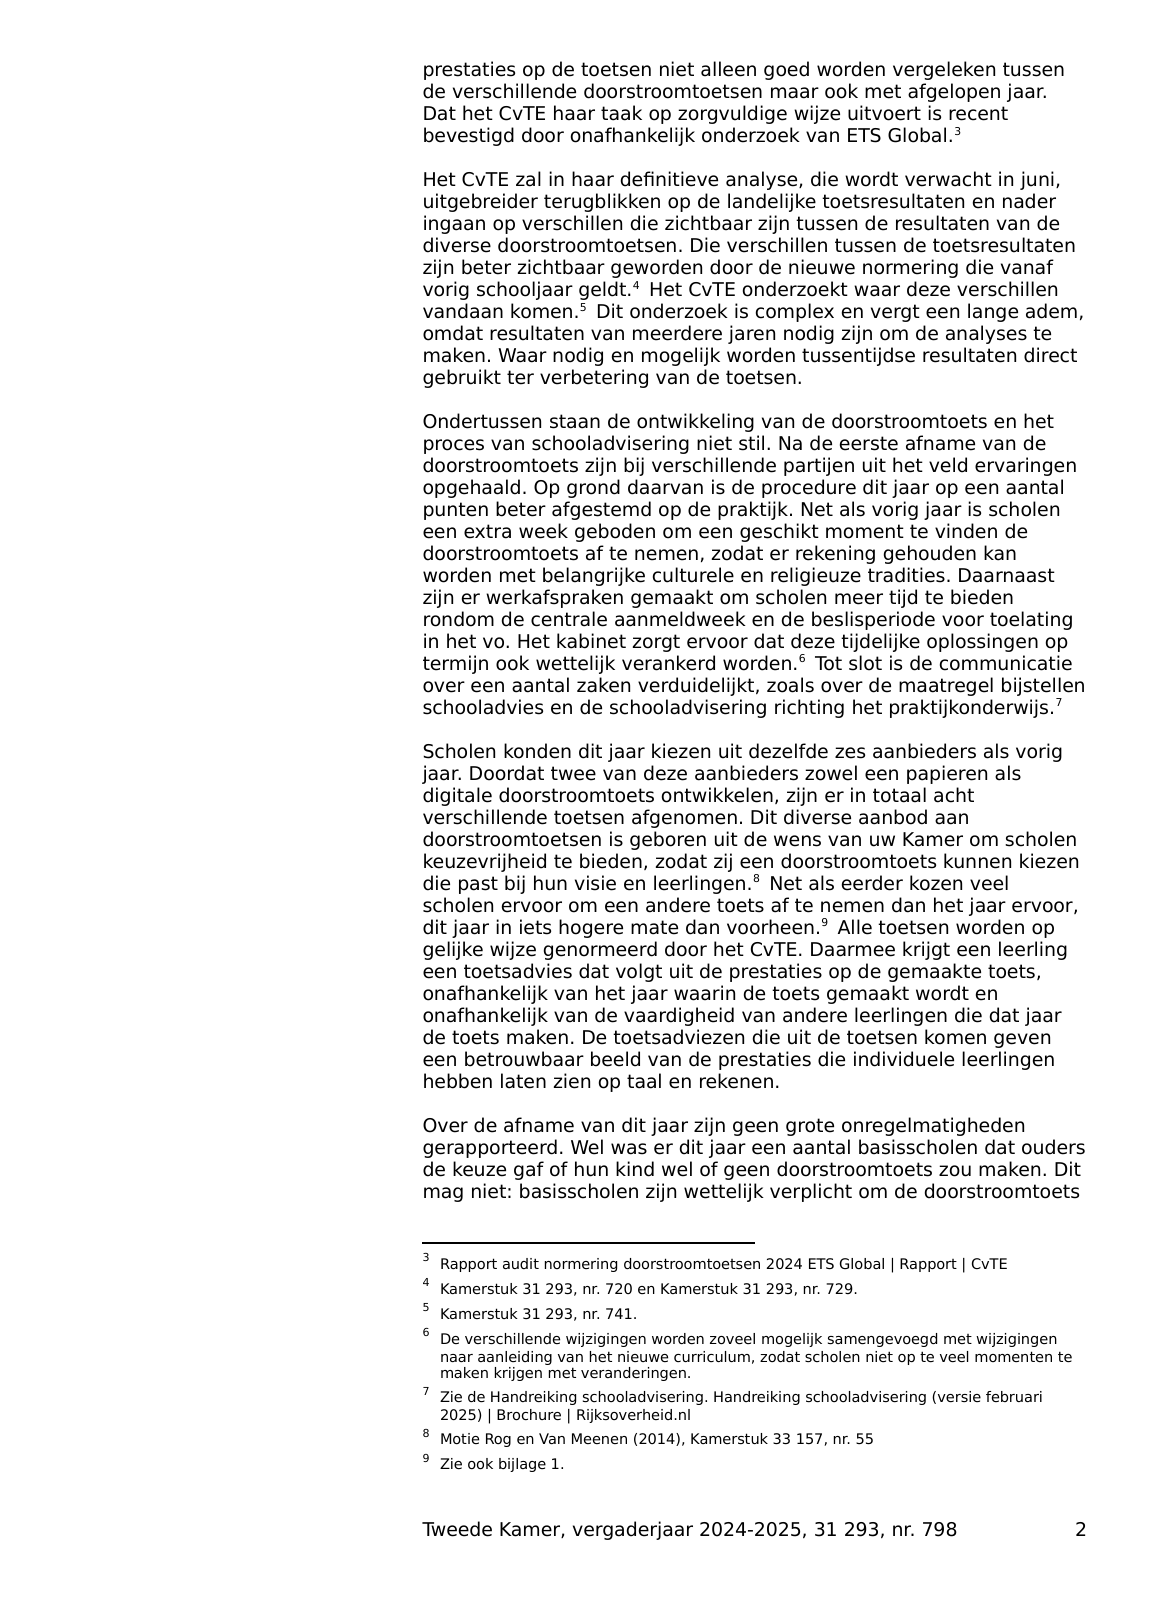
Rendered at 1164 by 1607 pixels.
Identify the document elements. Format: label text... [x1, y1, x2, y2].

text Motie Rog en Van Meenen (2014), Kamerstuk 33 157, nr. 55 [422, 1427, 1087, 1449]
text Kamerstuk 31 293, nr. 720 en Kamerstuk 31 293, nr. 729. [422, 1277, 1087, 1299]
text Scholen konden dit jaar kiezen uit dezelfde zes aanbieders als vorig jaar. Doordat twee van deze aanbieders zowel een papieren als digitale doorstroomtoets ontwikkelen, zijn er in totaal acht verschillende toetsen afgenomen. Dit diverse aanbod aan doorstroomtoetsen is geboren uit de wens van uw Kamer om scholen keuzevrijheid te bieden, zodat zij een doorstroomtoets kunnen kiezen die past bij hun visie en leerlingen. Net als eerder kozen veel scholen ervoor om een andere toets af te nemen dan het jaar ervoor, dit jaar in iets hogere mate dan voorheen. Alle toetsen worden op gelijke wijze genormeerd door het CvTE. Daarmee krijgt een leerling een toetsadvies dat volgt uit de prestaties op de gemaakte toets, onafhankelijk van het jaar waarin de toets gemaakt wordt en onafhankelijk van de vaardigheid van andere leerlingen die dat jaar de toets maken. De toetsadviezen die uit de toetsen komen geven een betrouwbaar beeld van de prestaties die individuele leerlingen hebben laten zien op taal en rekenen. [422, 741, 1087, 1093]
text Het CvTE zal in haar definitieve analyse, die wordt verwacht in juni, uitgebreider terugblikken op de landelijke toetsresultaten en nader ingaan op verschillen die zichtbaar zijn tussen de resultaten van de diverse doorstroomtoetsen. Die verschillen tussen de toetsresultaten zijn beter zichtbaar geworden door de nieuwe normering die vanaf vorig schooljaar geldt. Het CvTE onderzoekt waar deze verschillen vandaan komen. Dit onderzoek is complex en vergt een lange adem, omdat resultaten van meerdere jaren nodig zijn om de analyses te maken. Waar nodig en mogelijk worden tussentijdse resultaten direct gebruikt ter verbetering van de toetsen. [422, 169, 1087, 389]
text Zie de Handreiking schooladvisering. Handreiking schooladvisering (versie februari 2025) | Brochure | Rijksoverheid.nl [422, 1385, 1087, 1424]
text Zie ook bijlage 1. [422, 1452, 1087, 1474]
text Rapport audit normering doorstroomtoetsen 2024 ETS Global | Rapport | CvTE [422, 1252, 1087, 1274]
text Ondertussen staan de ontwikkeling van de doorstroomtoets en het proces van schooladvisering niet stil. Na de eerste afname van de doorstroomtoets zijn bij verschillende partijen uit het veld ervaringen opgehaald. Op grond daarvan is de procedure dit jaar op een aantal punten beter afgestemd op de praktijk. Net als vorig jaar is scholen een extra week geboden om een geschikt moment te vinden de doorstroomtoets af te nemen, zodat er rekening gehouden kan worden met belangrijke culturele en religieuze tradities. Daarnaast zijn er werkafspraken gemaakt om scholen meer tijd te bieden rondom de centrale aanmeldweek en de beslisperiode voor toelating in het vo. Het kabinet zorgt ervoor dat deze tijdelijke oplossingen op termijn ook wettelijk verankerd worden. Tot slot is de communicatie over een aantal zaken verduidelijkt, zoals over de maatregel bijstellen schooladvies en de schooladvisering richting het praktijkonderwijs. [422, 411, 1087, 719]
text Kamerstuk 31 293, nr. 741. [422, 1302, 1087, 1324]
text Over de afname van dit jaar zijn geen grote onregelmatigheden gerapporteerd. Wel was er dit jaar een aantal basisscholen dat ouders de keuze gaf of hun kind wel of geen doorstroomtoets zou maken. Dit mag niet: basisscholen zijn wettelijk verplicht om de doorstroomtoets [422, 1115, 1087, 1203]
text prestaties op de toetsen niet alleen goed worden vergeleken tussen de verschillende doorstroomtoetsen maar ook met afgelopen jaar. Dat het CvTE haar taak op zorgvuldige wijze uitvoert is recent bevestigd door onafhankelijk onderzoek van ETS Global. [422, 59, 1087, 147]
text De verschillende wijzigingen worden zoveel mogelijk samengevoegd met wijzigingen naar aanleiding van het nieuwe curriculum, zodat scholen niet op te veel momenten te maken krijgen met veranderingen. [422, 1327, 1087, 1382]
